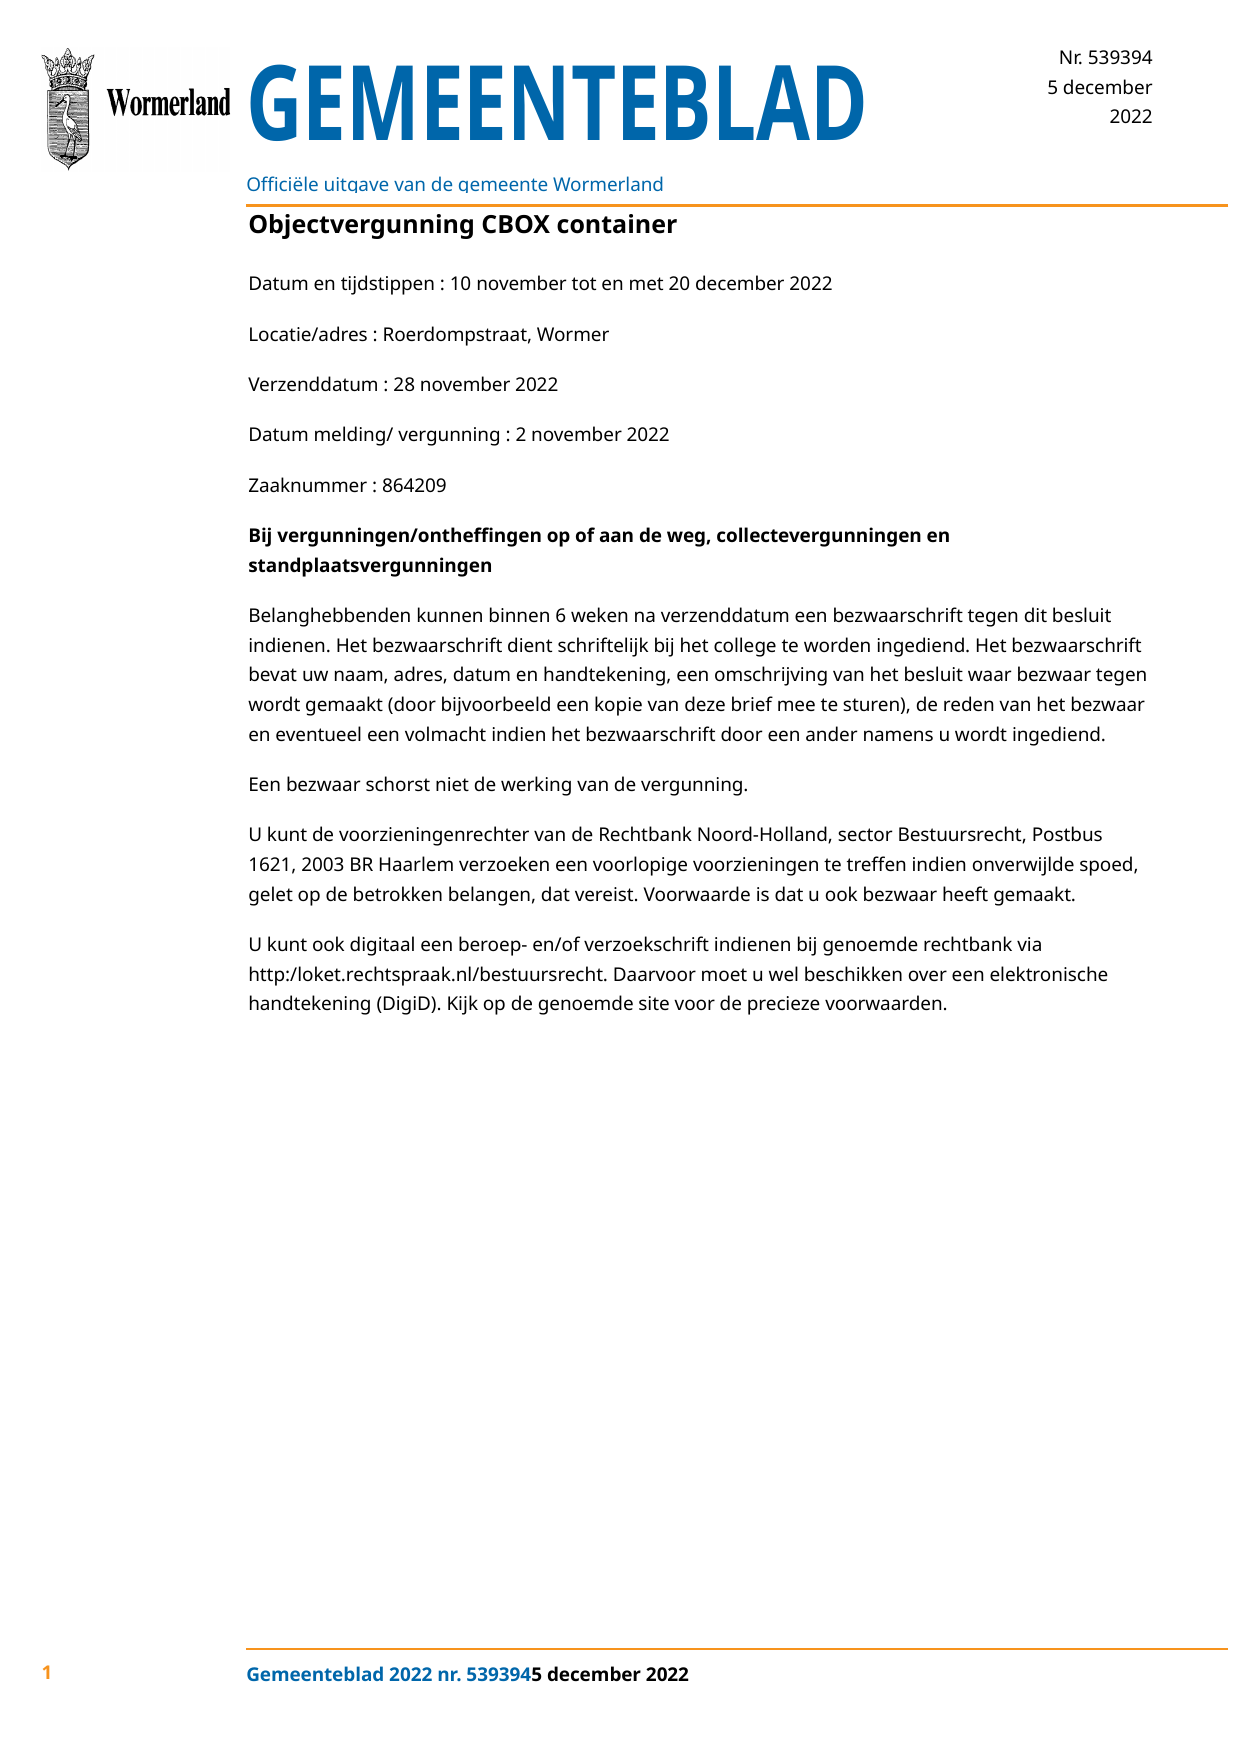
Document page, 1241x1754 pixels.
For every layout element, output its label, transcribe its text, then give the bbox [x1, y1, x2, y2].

text Locatie/adres : Roerdompstraat, Wormer [248, 321, 1152, 346]
text Datum en tijdstippen : 10 november tot en met 20 december 2022 [248, 270, 1152, 296]
text Datum melding/ vergunning : 2 november 2022 [248, 422, 1152, 447]
picture [41, 47, 231, 172]
text Verzenddatum : 28 november 2022 [248, 371, 1152, 397]
text Zaaknummer : 864209 [248, 472, 1152, 498]
text Een bezwaar schorst niet de werking van de vergunning. [248, 771, 1152, 797]
text U kunt de voorzieningenrechter van de Rechtbank Noord-Holland, sector Bestuursrecht, Postbus 1621, 2003 BR Haarlem verzoeken een voorlopige voorzieningen te treffen indien onverwijlde spoed, gelet op de betrokken belangen, dat vereist. Voorwaarde is dat u ook bezwaar heeft gemaakt. [248, 822, 1152, 906]
text Bij vergunningen/ontheffingen op of aan de weg, collectevergunningen en standplaatsvergunningen [248, 522, 1152, 578]
text U kunt ook digitaal een beroep- en/of verzoekschrift indienen bij genoemde rechtbank via http:/loket.rechtspraak.nl/bestuursrecht. Daarvoor moet u wel beschikken over een elektronische handtekening (DigiD). Kijk op de genoemde site voor de precieze voorwaarden. [248, 931, 1152, 1016]
text Objectvergunning CBOX container [248, 207, 1152, 241]
text Belanghebbenden kunnen binnen 6 weken na verzenddatum een bezwaarschrift tegen dit besluit indienen. Het bezwaarschrift dient schriftelijk bij het college te worden ingediend. Het bezwaarschrift bevat uw naam, adres, datum en handtekening, een omschrijving van het besluit waar bezwaar tegen wordt gemaakt (door bijvoorbeeld een kopie van deze brief mee te sturen), de reden van het bezwaar en eventueel een volmacht indien het bezwaarschrift door een ander namens u wordt ingediend. [248, 602, 1152, 746]
